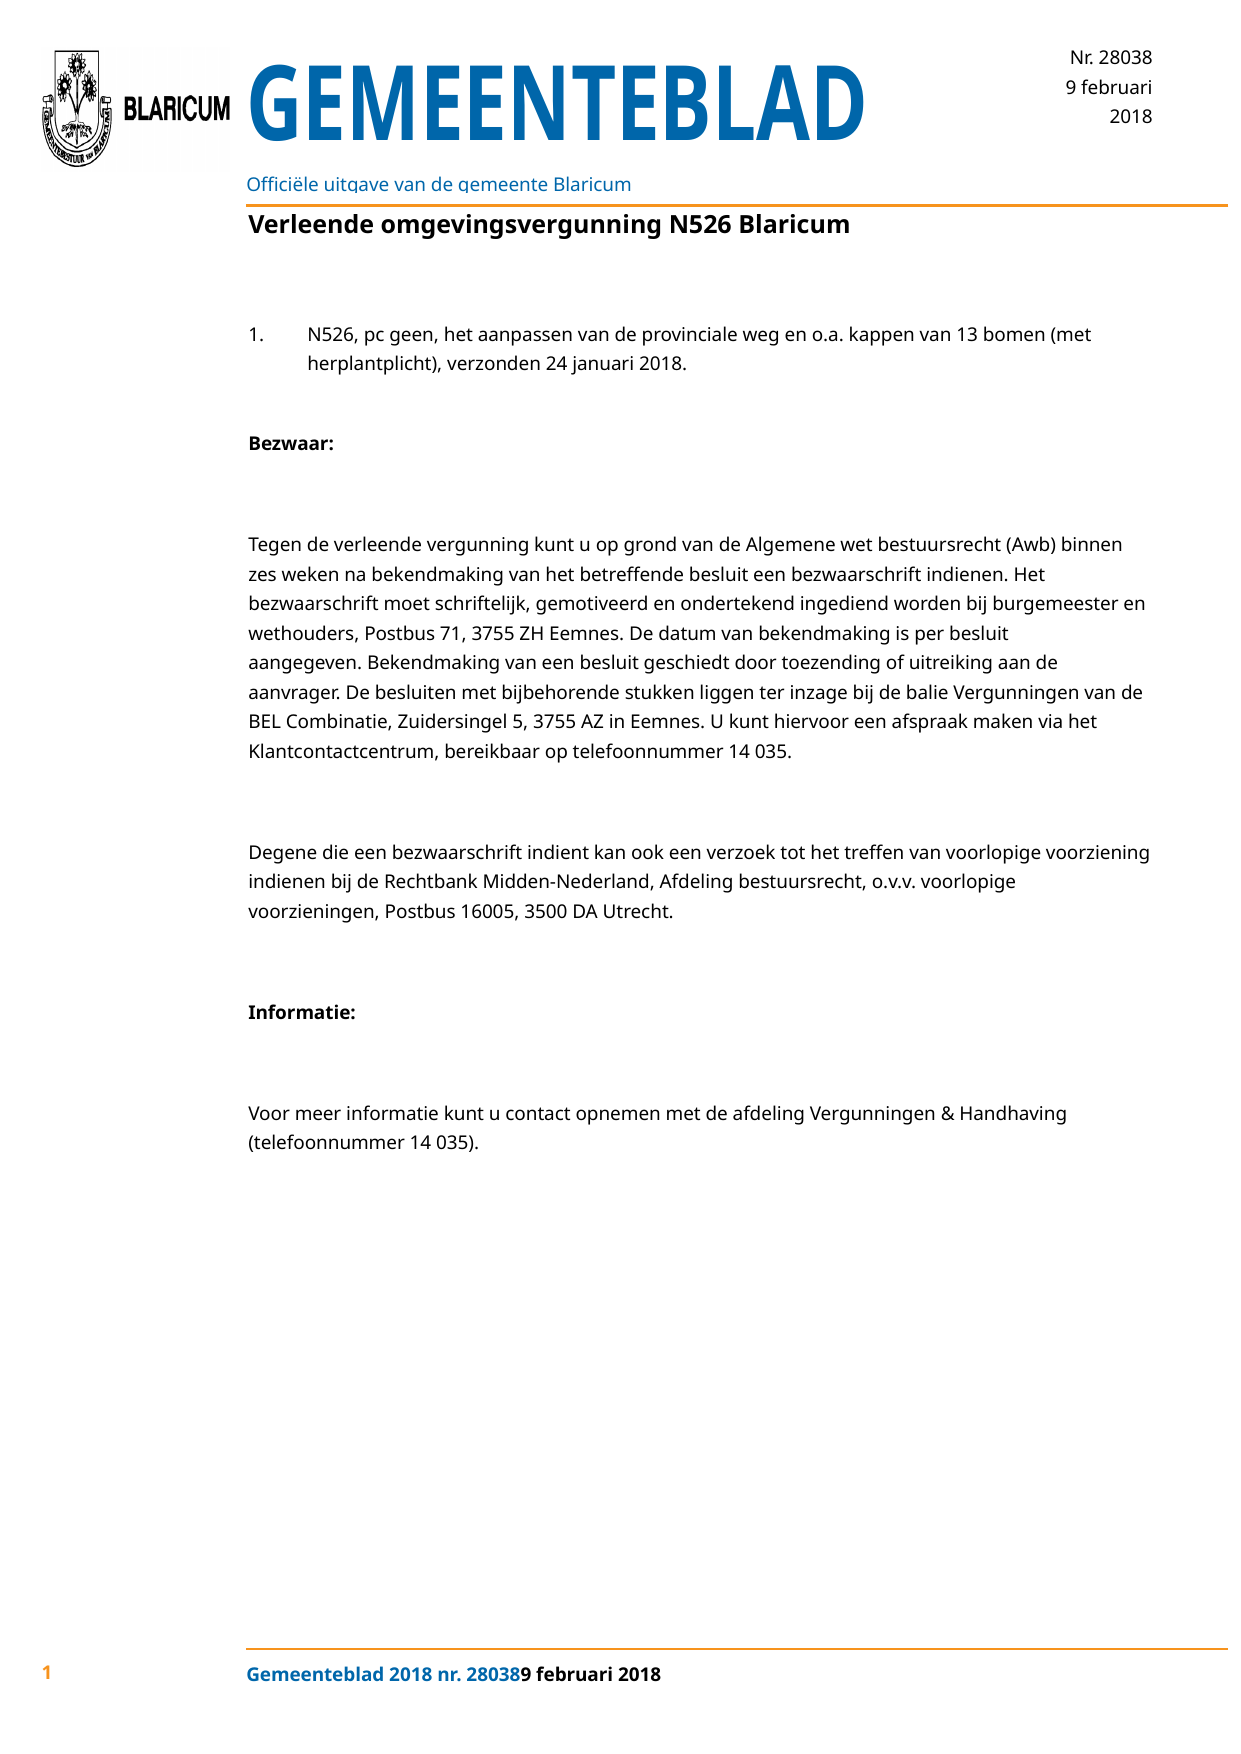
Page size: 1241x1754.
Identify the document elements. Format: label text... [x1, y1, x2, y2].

text Tegen de verleende vergunning kunt u op grond van de Algemene wet bestuursrecht (Awb) binnen zes weken na bekendmaking van het betreffende besluit een bezwaarschrift indienen. Het bezwaarschrift moet schriftelijk, gemotiveerd en ondertekend ingediend worden bij burgemeester en wethouders, Postbus 71, 3755 ZH Eemnes. De datum van bekendmaking is per besluit aangegeven. Bekendmaking van een besluit geschiedt door toezending of uitreiking aan de aanvrager. De besluiten met bijbehorende stukken liggen ter inzage bij de balie Vergunningen van de BEL Combinatie, Zuidersingel 5, 3755 AZ in Eemnes. U kunt hiervoor een afspraak maken via het Klantcontactcentrum, bereikbaar op telefoonnummer 14 035. [248, 531, 1152, 764]
picture [41, 47, 231, 172]
list N526, pc geen, het aanpassen van de provinciale weg en o.a. kappen van 13 bomen (met herplantplicht), verzonden 24 januari 2018. [248, 321, 1152, 376]
text Verleende omgevingsvergunning N526 Blaricum [248, 207, 1152, 241]
text Informatie: [248, 999, 1152, 1025]
text Degene die een bezwaarschrift indient kan ook een verzoek tot het treffen van voorlopige voorziening indienen bij de Rechtbank Midden-Nederland, Afdeling bestuursrecht, o.v.v. voorlopige voorzieningen, Postbus 16005, 3500 DA Utrecht. [248, 839, 1152, 924]
text Bezwaar: [248, 430, 1152, 456]
text Voor meer informatie kunt u contact opnemen met de afdeling Vergunningen & Handhaving (telefoonnummer 14 035). [248, 1100, 1152, 1155]
